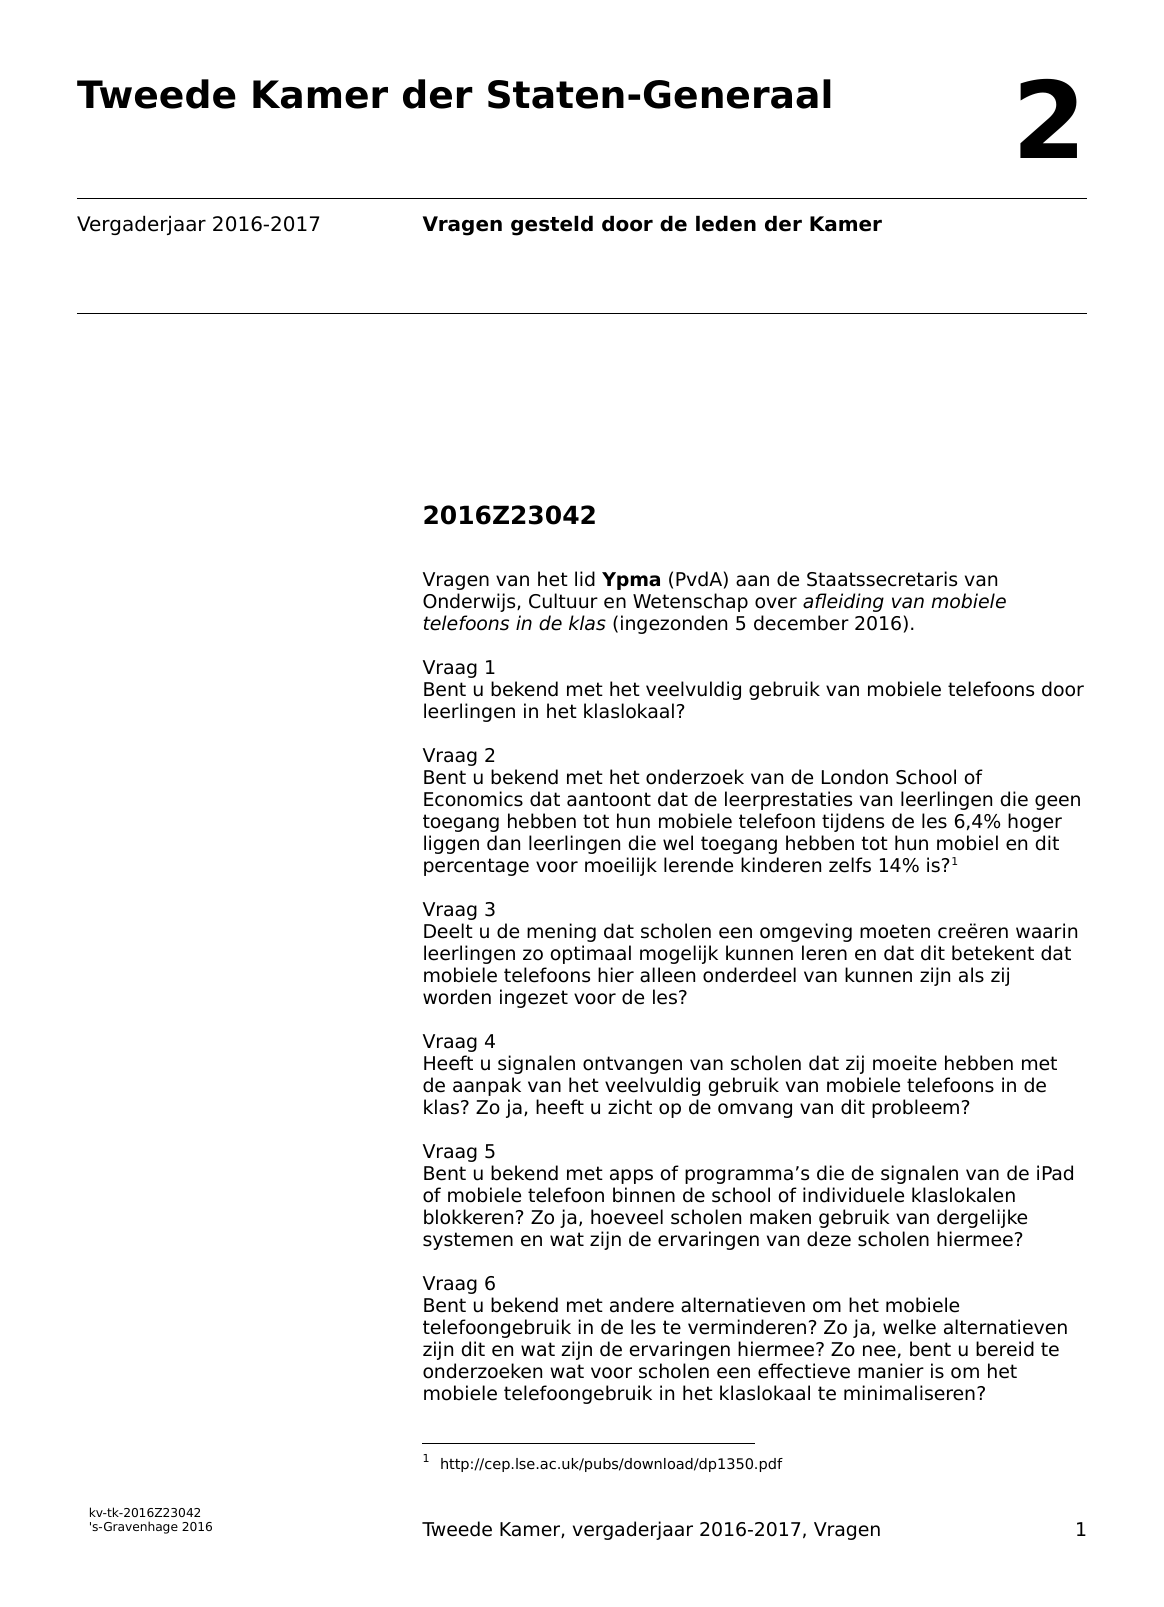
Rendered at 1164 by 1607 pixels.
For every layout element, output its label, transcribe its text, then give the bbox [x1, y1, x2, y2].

table_header 2 [886, 59, 1087, 198]
text Bent u bekend met het veelvuldig gebruik van mobiele telefoons door leerlingen in het klaslokaal? [422, 679, 1087, 723]
text http://cep.lse.ac.uk/pubs/download/dp1350.pdf [422, 1452, 1087, 1474]
text Heeft u signalen ontvangen van scholen dat zij moeite hebben met de aanpak van het veelvuldig gebruik van mobiele telefoons in de klas? Zo ja, heeft u zicht op de omvang van dit probleem? [422, 1053, 1087, 1119]
text Vraag 2 [422, 745, 1087, 767]
text Bent u bekend met andere alternatieven om het mobiele telefoongebruik in de les te verminderen? Zo ja, welke alternatieven zijn dit en wat zijn de ervaringen hiermee? Zo nee, bent u bereid te onderzoeken wat voor scholen een effectieve manier is om het mobiele telefoongebruik in het klaslokaal te minimaliseren? [422, 1295, 1087, 1405]
text Vraag 6 [422, 1273, 1087, 1295]
text kv-tk-2016Z23042 [88, 1506, 323, 1520]
table_cell Vragen gesteld door de leden der Kamer [422, 199, 1087, 313]
text Vragen van het lid Ypma (PvdA) aan de Staatssecretaris van Onderwijs, Cultuur en Wetenschap over afleiding van mobiele telefoons in de klas (ingezonden 5 december 2016). [422, 569, 1087, 635]
text Vraag 1 [422, 657, 1087, 679]
text 's-Gravenhage 2016 [88, 1520, 323, 1534]
text Bent u bekend met apps of programma’s die de signalen van de iPad of mobiele telefoon binnen de school of individuele klaslokalen blokkeren? Zo ja, hoeveel scholen maken gebruik van dergelijke systemen en wat zijn de ervaringen van deze scholen hiermee? [422, 1163, 1087, 1251]
text Deelt u de mening dat scholen een omgeving moeten creëren waarin leerlingen zo optimaal mogelijk kunnen leren en dat dit betekent dat mobiele telefoons hier alleen onderdeel van kunnen zijn als zij worden ingezet voor de les? [422, 921, 1087, 1009]
table_cell Vergaderjaar 2016-2017 [77, 199, 422, 313]
text 2016Z23042 [422, 501, 1087, 531]
text Vraag 5 [422, 1141, 1087, 1163]
text Vraag 4 [422, 1031, 1087, 1053]
text Vraag 3 [422, 899, 1087, 921]
text Bent u bekend met het onderzoek van de London School of Economics dat aantoont dat de leerprestaties van leerlingen die geen toegang hebben tot hun mobiele telefoon tijdens de les 6,4% hoger liggen dan leerlingen die wel toegang hebben tot hun mobiel en dit percentage voor moeilijk lerende kinderen zelfs 14% is? [422, 767, 1087, 877]
table_header Tweede Kamer der Staten-Generaal [77, 59, 886, 198]
